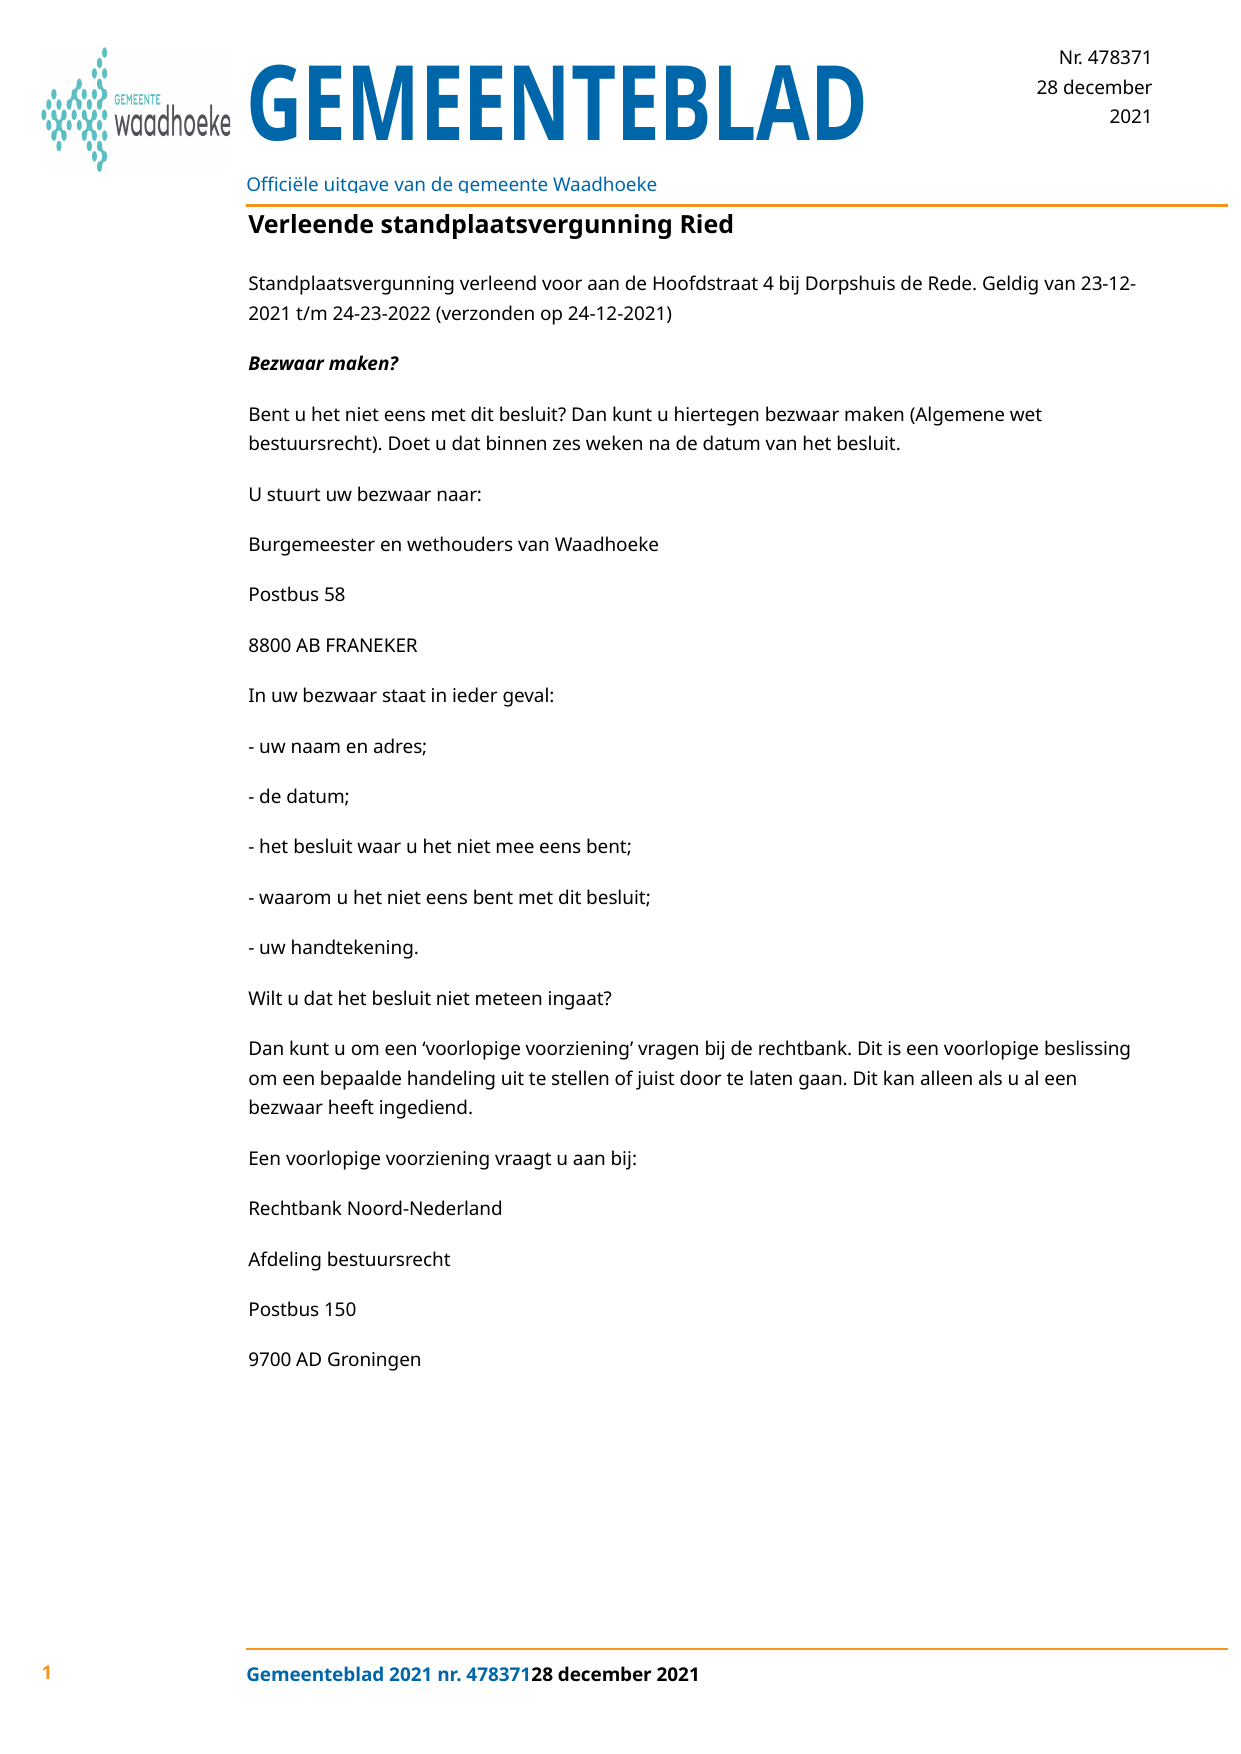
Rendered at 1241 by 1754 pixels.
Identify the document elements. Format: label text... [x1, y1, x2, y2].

text Dan kunt u om een ‘voorlopige voorziening’ vragen bij de rechtbank. Dit is een voorlopige beslissing om een bepaalde handeling uit te stellen of juist door te laten gaan. Dit kan alleen als u al een bezwaar heeft ingediend. [248, 1035, 1152, 1120]
text U stuurt uw bezwaar naar: [248, 481, 1152, 506]
text 9700 AD Groningen [248, 1347, 1152, 1372]
text Postbus 58 [248, 582, 1152, 607]
text 8800 AB FRANEKER [248, 632, 1152, 658]
text Een voorlopige voorziening vraagt u aan bij: [248, 1145, 1152, 1171]
text - het besluit waar u het niet mee eens bent; [248, 834, 1152, 859]
text Bezwaar maken? [248, 350, 1152, 376]
text Rechtbank Noord-Nederland [248, 1195, 1152, 1221]
text Verleende standplaatsvergunning Ried [248, 207, 1152, 241]
picture [41, 47, 231, 172]
text Afdeling bestuursrecht [248, 1246, 1152, 1271]
text Standplaatsvergunning verleend voor aan de Hoofdstraat 4 bij Dorpshuis de Rede. Geldig van 23-12-2021 t/m 24-23-2022 (verzonden op 24-12-2021) [248, 270, 1152, 326]
text - uw naam en adres; [248, 733, 1152, 758]
text - waarom u het niet eens bent met dit besluit; [248, 884, 1152, 910]
text Burgemeester en wethouders van Waadhoeke [248, 531, 1152, 557]
text In uw bezwaar staat in ieder geval: [248, 682, 1152, 708]
text Postbus 150 [248, 1296, 1152, 1322]
text Bent u het niet eens met dit besluit? Dan kunt u hiertegen bezwaar maken (Algemene wet bestuursrecht). Doet u dat binnen zes weken na de datum van het besluit. [248, 401, 1152, 456]
text - uw handtekening. [248, 934, 1152, 960]
text - de datum; [248, 783, 1152, 809]
text Wilt u dat het besluit niet meteen ingaat? [248, 985, 1152, 1011]
